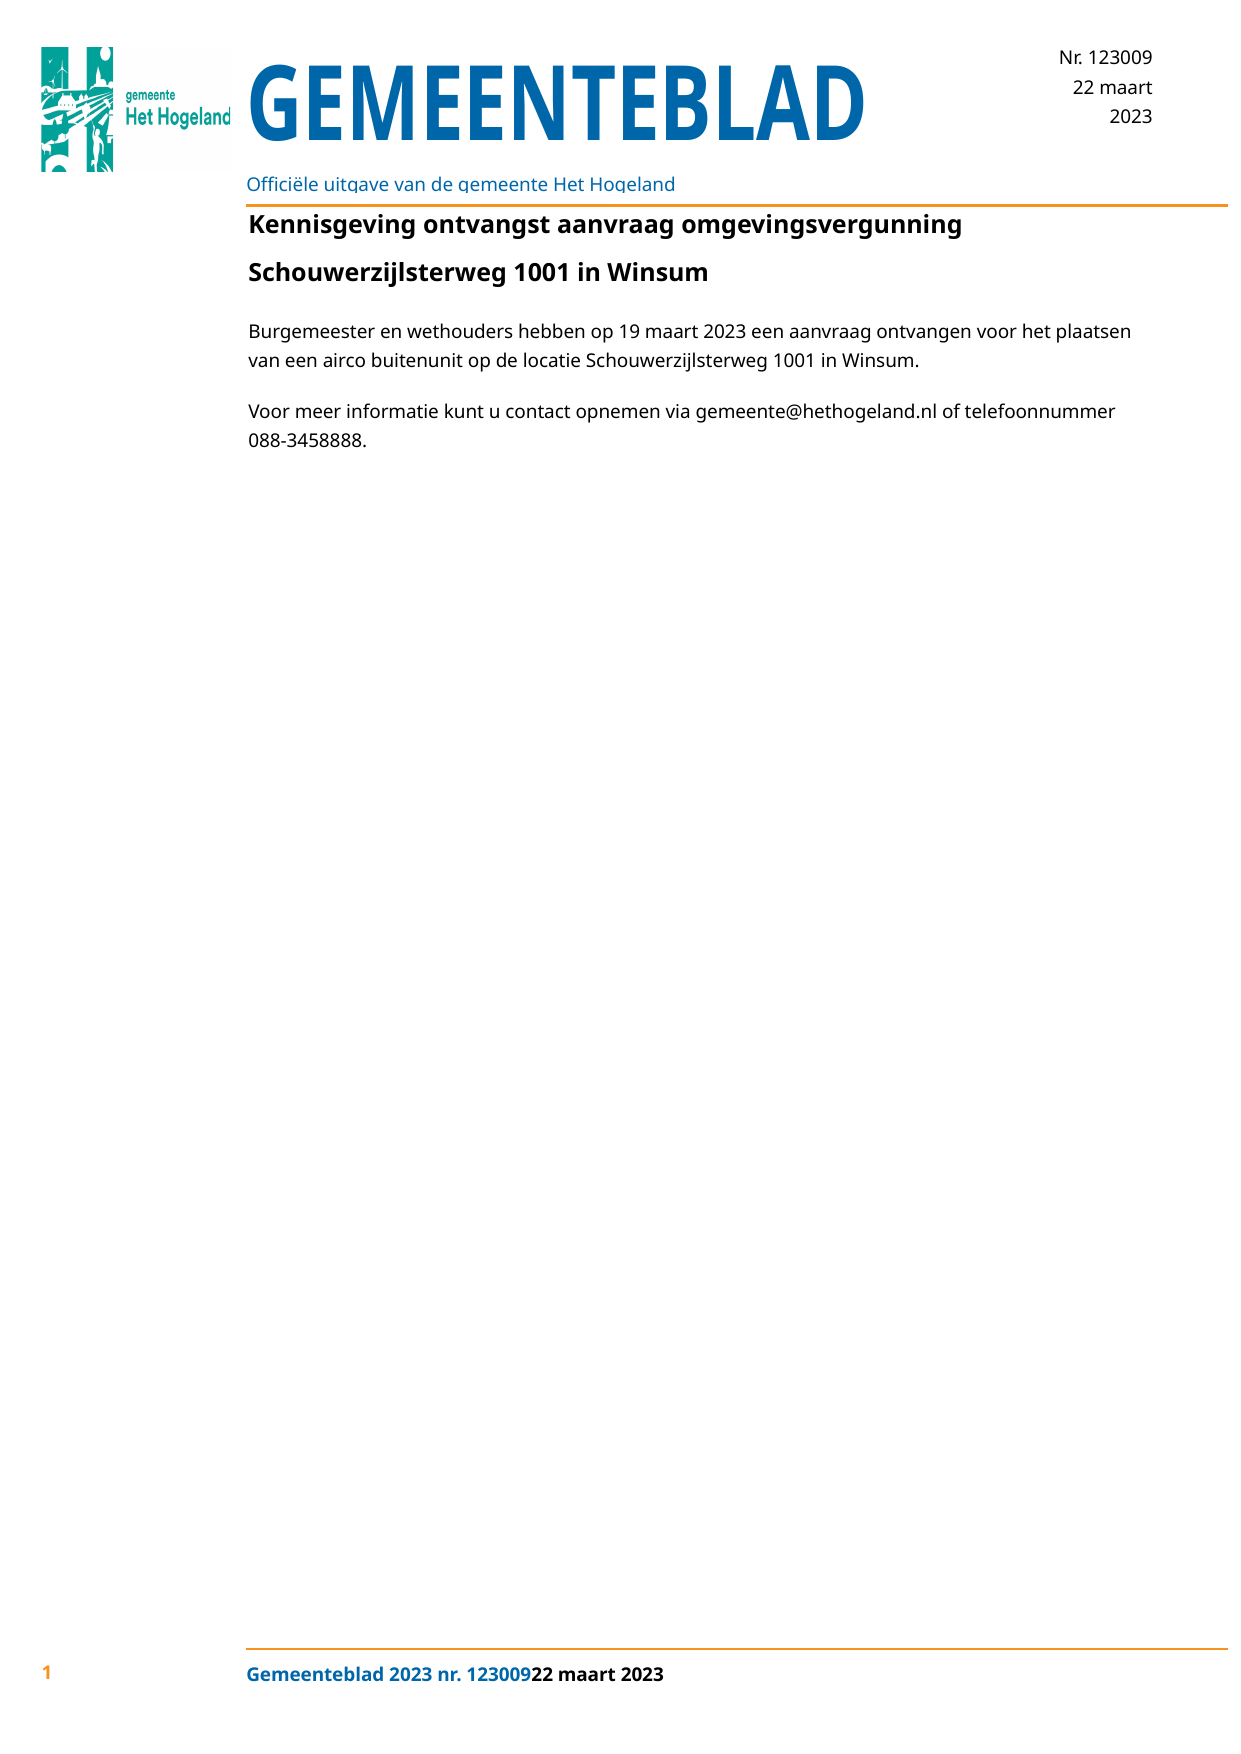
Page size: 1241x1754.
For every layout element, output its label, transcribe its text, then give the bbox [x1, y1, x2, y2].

picture [41, 47, 231, 172]
text Burgemeester en wethouders hebben op 19 maart 2023 een aanvraag ontvangen voor het plaatsen van een airco buitenunit op de locatie Schouwerzijlsterweg 1001 in Winsum. [248, 318, 1152, 373]
text Voor meer informatie kunt u contact opnemen via gemeente@hethogeland.nl of telefoonnummer 088-3458888. [248, 398, 1152, 453]
text Kennisgeving ontvangst aanvraag omgevingsvergunning Schouwerzijlsterweg 1001 in Winsum [248, 207, 1152, 288]
